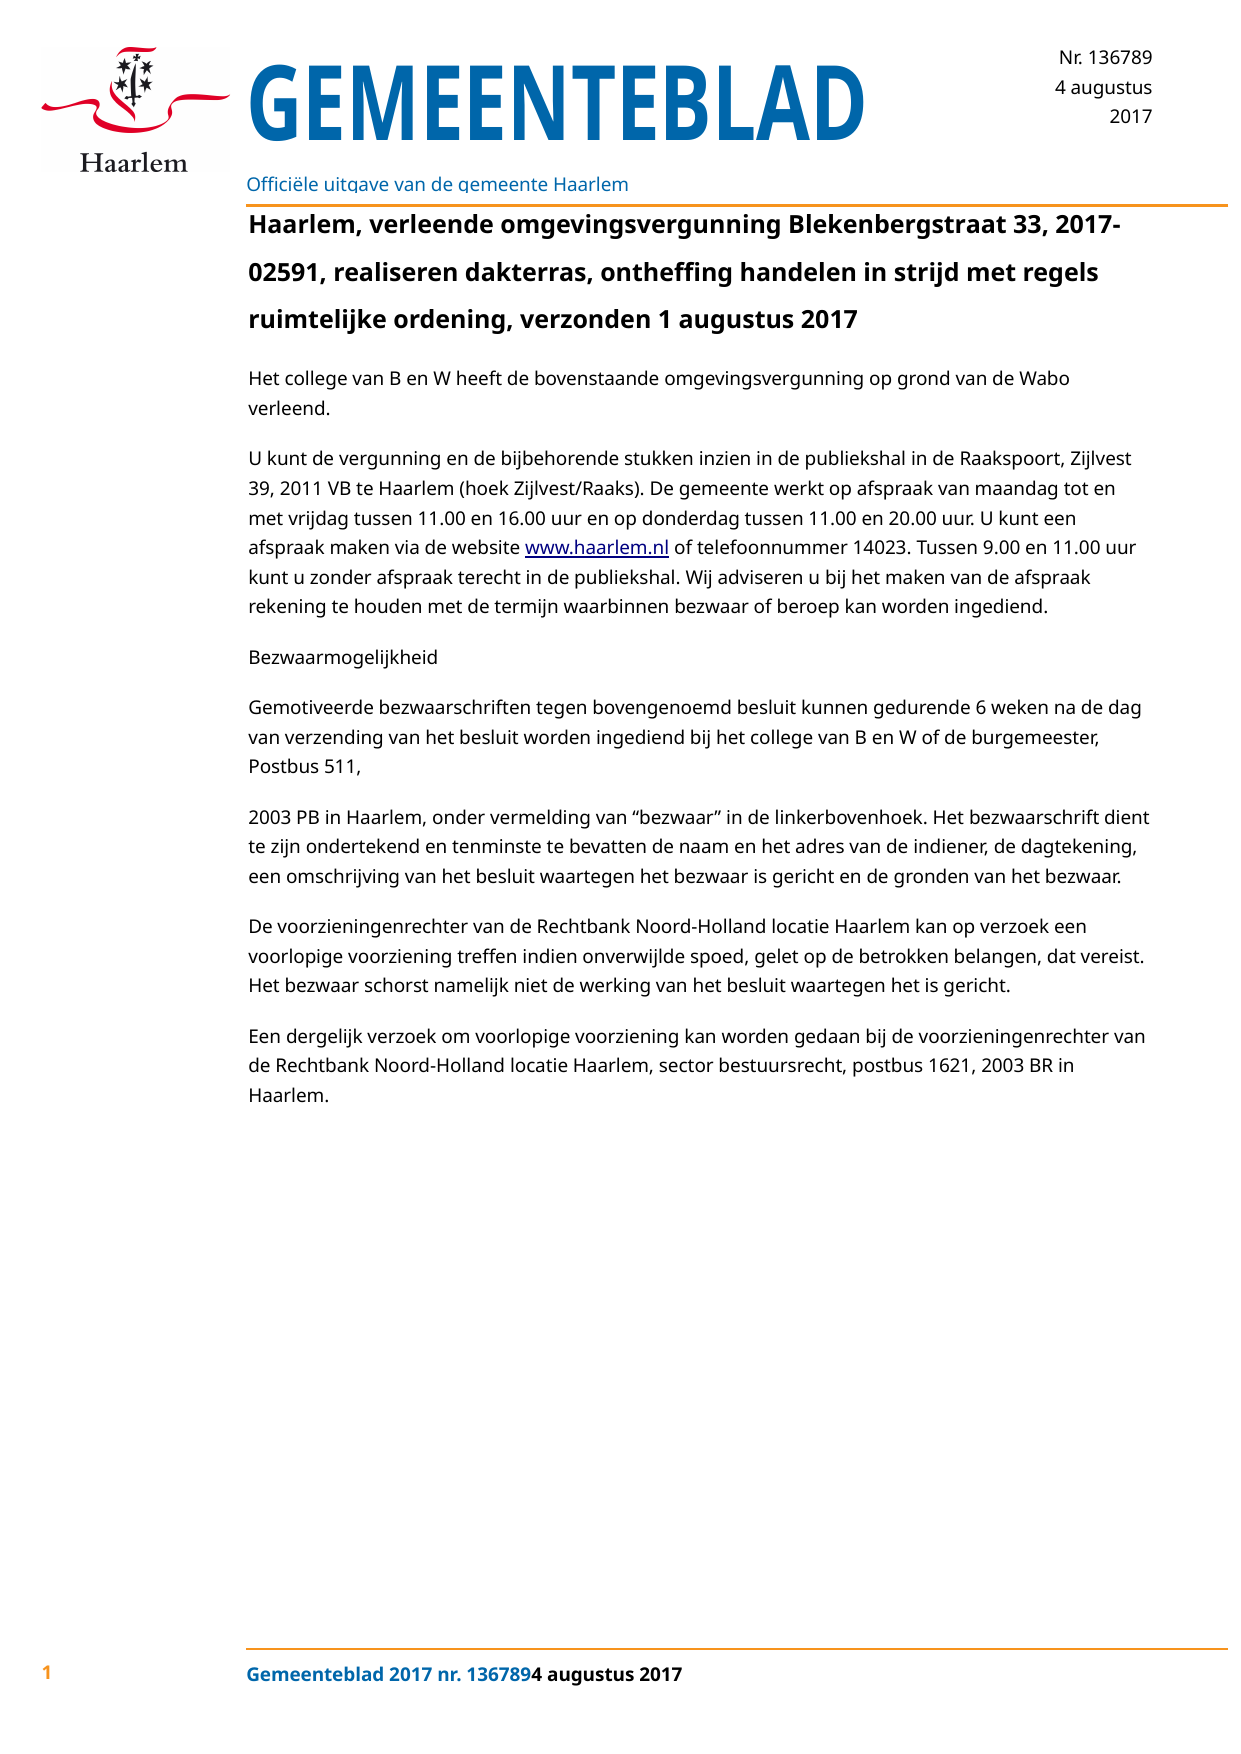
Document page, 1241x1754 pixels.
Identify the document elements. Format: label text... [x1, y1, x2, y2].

text Het college van B en W heeft de bovenstaande omgevingsvergunning op grond van de Wabo verleend. [248, 366, 1152, 421]
text Een dergelijk verzoek om voorlopige voorziening kan worden gedaan bij de voorzieningenrechter van de Rechtbank Noord-Holland locatie Haarlem, sector bestuursrecht, postbus 1621, 2003 BR in Haarlem. [248, 1023, 1152, 1108]
text De voorzieningenrechter van de Rechtbank Noord-Holland locatie Haarlem kan op verzoek een voorlopige voorziening treffen indien onverwijlde spoed, gelet op de betrokken belangen, dat vereist. Het bezwaar schorst namelijk niet de werking van het besluit waartegen het is gericht. [248, 913, 1152, 998]
picture [41, 47, 231, 172]
text Bezwaarmogelijkheid [248, 644, 1152, 669]
text Haarlem, verleende omgevingsvergunning Blekenbergstraat 33, 2017-02591, realiseren dakterras, ontheffing handelen in strijd met regels ruimtelijke ordening, verzonden 1 augustus 2017 [248, 207, 1152, 336]
text Gemotiveerde bezwaarschriften tegen bovengenoemd besluit kunnen gedurende 6 weken na de dag van verzending van het besluit worden ingediend bij het college van B en W of de burgemeester, Postbus 511, [248, 694, 1152, 779]
text U kunt de vergunning en de bijbehorende stukken inzien in de publiekshal in de Raakspoort, Zijlvest 39, 2011 VB te Haarlem (hoek Zijlvest/Raaks). De gemeente werkt op afspraak van maandag tot en met vrijdag tussen 11.00 en 16.00 uur en op donderdag tussen 11.00 en 20.00 uur. U kunt een afspraak maken via de website www.haarlem.nl of telefoonnummer 14023. Tussen 9.00 en 11.00 uur kunt u zonder afspraak terecht in de publiekshal. Wij adviseren u bij het maken van de afspraak rekening te houden met de termijn waarbinnen bezwaar of beroep kan worden ingediend. [248, 446, 1152, 619]
text 2003 PB in Haarlem, onder vermelding van “bezwaar” in de linkerbovenhoek. Het bezwaarschrift dient te zijn ondertekend en tenminste te bevatten de naam en het adres van de indiener, de dagtekening, een omschrijving van het besluit waartegen het bezwaar is gericht en de gronden van het bezwaar. [248, 804, 1152, 889]
